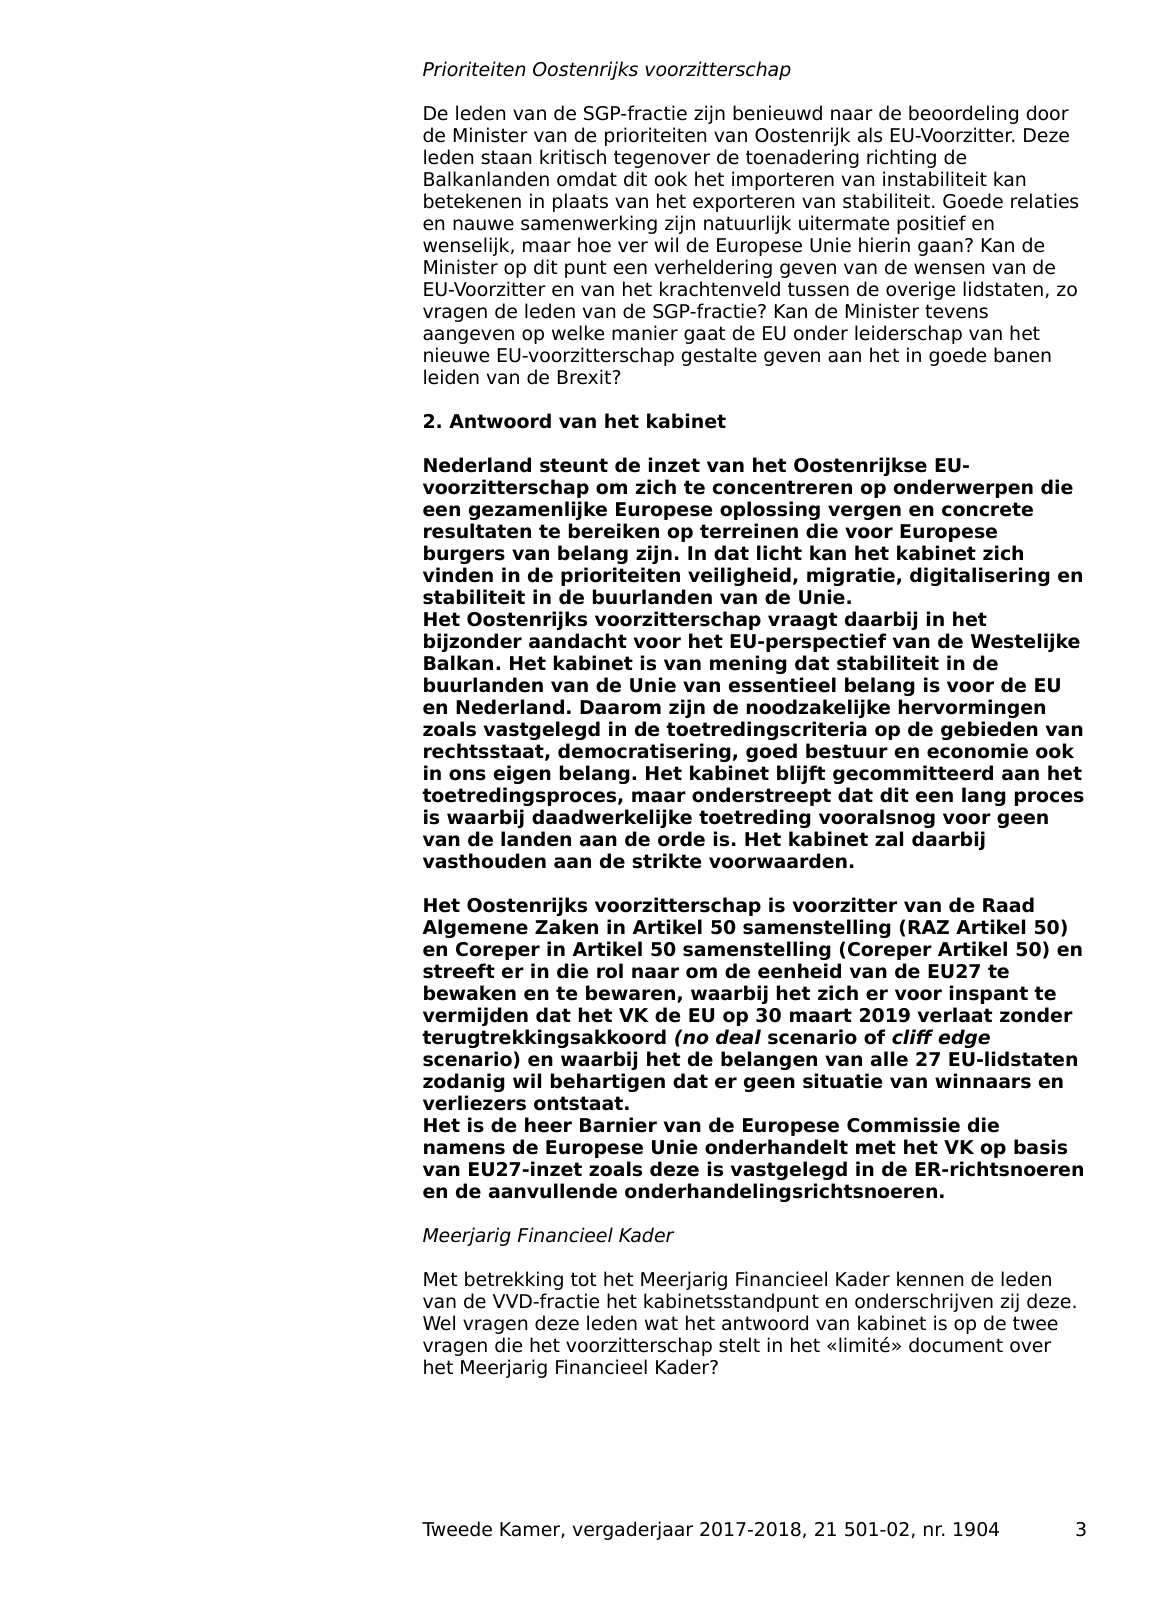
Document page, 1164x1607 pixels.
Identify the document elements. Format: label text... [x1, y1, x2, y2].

text De leden van de SGP-fractie zijn benieuwd naar de beoordeling door de Minister van de prioriteiten van Oostenrijk als EU-Voorzitter. Deze leden staan kritisch tegenover de toenadering richting de Balkanlanden omdat dit ook het importeren van instabiliteit kan betekenen in plaats van het exporteren van stabiliteit. Goede relaties en nauwe samenwerking zijn natuurlijk uitermate positief en wenselijk, maar hoe ver wil de Europese Unie hierin gaan? Kan de Minister op dit punt een verheldering geven van de wensen van de EU-Voorzitter en van het krachtenveld tussen de overige lidstaten, zo vragen de leden van de SGP-fractie? Kan de Minister tevens aangeven op welke manier gaat de EU onder leiderschap van het nieuwe EU-voorzitterschap gestalte geven aan het in goede banen leiden van de Brexit? [422, 103, 1087, 389]
text Het Oostenrijks voorzitterschap vraagt daarbij in het bijzonder aandacht voor het EU-perspectief van de Westelijke Balkan. Het kabinet is van mening dat stabiliteit in de buurlanden van de Unie van essentieel belang is voor de EU en Nederland. Daarom zijn de noodzakelijke hervormingen zoals vastgelegd in de toetredingscriteria op de gebieden van rechtsstaat, democratisering, goed bestuur en economie ook in ons eigen belang. Het kabinet blijft gecommitteerd aan het toetredingsproces, maar onderstreept dat dit een lang proces is waarbij daadwerkelijke toetreding vooralsnog voor geen van de landen aan de orde is. Het kabinet zal daarbij vasthouden aan de strikte voorwaarden. [422, 609, 1087, 873]
text Nederland steunt de inzet van het Oostenrijkse EU-voorzitterschap om zich te concentreren op onderwerpen die een gezamenlijke Europese oplossing vergen en concrete resultaten te bereiken op terreinen die voor Europese burgers van belang zijn. In dat licht kan het kabinet zich vinden in de prioriteiten veiligheid, migratie, digitalisering en stabiliteit in de buurlanden van de Unie. [422, 455, 1087, 609]
subtitle Prioriteiten Oostenrijks voorzitterschap [422, 59, 1087, 81]
subtitle Meerjarig Financieel Kader [422, 1225, 1087, 1247]
text Het is de heer Barnier van de Europese Commissie die namens de Europese Unie onderhandelt met het VK op basis van EU27-inzet zoals deze is vastgelegd in de ER-richtsnoeren en de aanvullende onderhandelingsrichtsnoeren. [422, 1115, 1087, 1203]
text Met betrekking tot het Meerjarig Financieel Kader kennen de leden van de VVD-fractie het kabinetsstandpunt en onderschrijven zij deze. Wel vragen deze leden wat het antwoord van kabinet is op de twee vragen die het voorzitterschap stelt in het «limité» document over het Meerjarig Financieel Kader? [422, 1269, 1087, 1379]
text Het Oostenrijks voorzitterschap is voorzitter van de Raad Algemene Zaken in Artikel 50 samenstelling (RAZ Artikel 50) en Coreper in Artikel 50 samenstelling (Coreper Artikel 50) en streeft er in die rol naar om de eenheid van de EU27 te bewaken en te bewaren, waarbij het zich er voor inspant te vermijden dat het VK de EU op 30 maart 2019 verlaat zonder terugtrekkingsakkoord (no deal scenario of cliff edge scenario) en waarbij het de belangen van alle 27 EU-lidstaten zodanig wil behartigen dat er geen situatie van winnaars en verliezers ontstaat. [422, 895, 1087, 1115]
subtitle 2. Antwoord van het kabinet [422, 411, 1087, 433]
